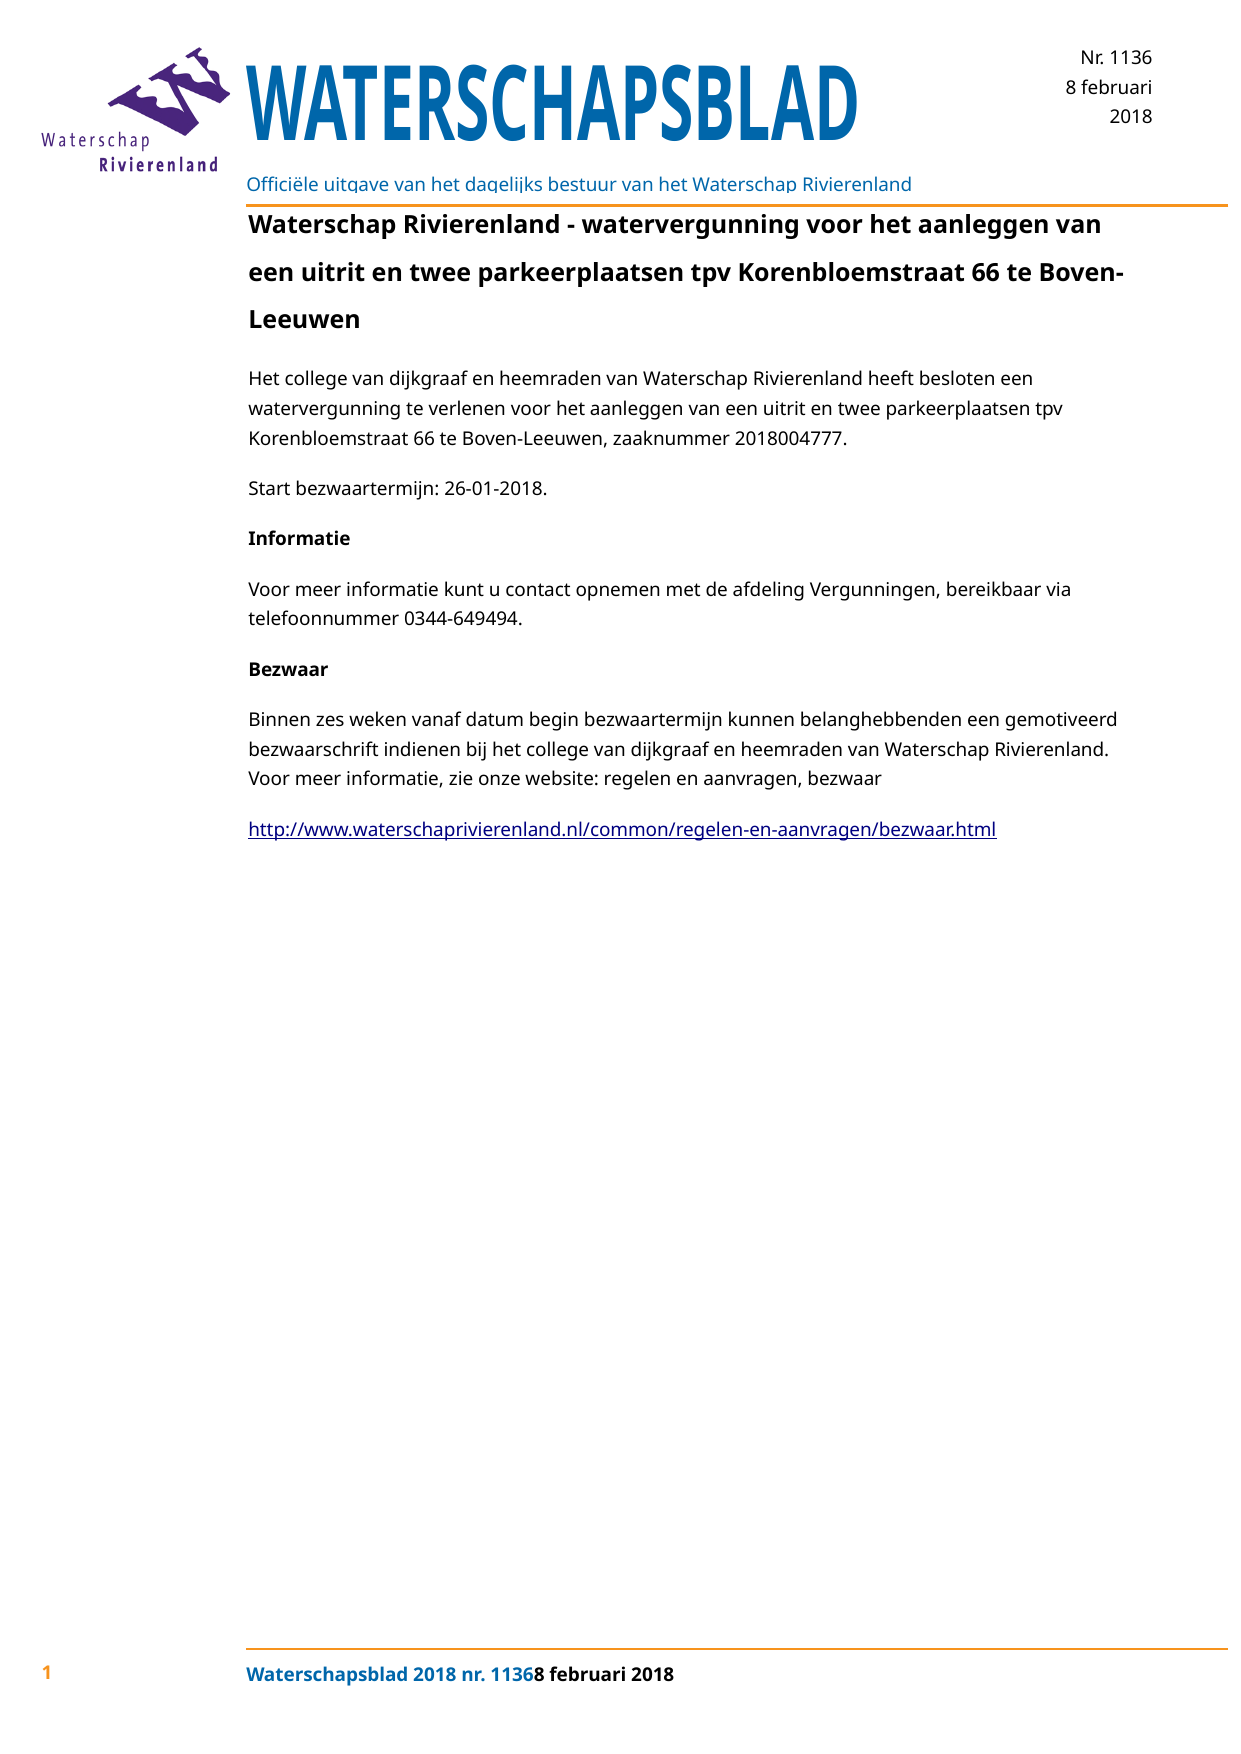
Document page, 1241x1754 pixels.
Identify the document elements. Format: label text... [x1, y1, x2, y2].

text http://www.waterschaprivierenland.nl/common/regelen-en-aanvragen/bezwaar.html [248, 816, 1152, 842]
text Start bezwaartermijn: 26-01-2018. [248, 475, 1152, 501]
text Informatie [248, 526, 1152, 551]
text Voor meer informatie kunt u contact opnemen met de afdeling Vergunningen, bereikbaar via telefoonnummer 0344-649494. [248, 576, 1152, 631]
text Waterschap Rivierenland - watervergunning voor het aanleggen van een uitrit en twee parkeerplaatsen tpv Korenbloemstraat 66 te Boven-Leeuwen [248, 207, 1152, 336]
picture [41, 47, 231, 172]
text Bezwaar [248, 656, 1152, 682]
text Binnen zes weken vanaf datum begin bezwaartermijn kunnen belanghebbenden een gemotiveerd bezwaarschrift indienen bij het college van dijkgraaf en heemraden van Waterschap Rivierenland. Voor meer informatie, zie onze website: regelen en aanvragen, bezwaar [248, 706, 1152, 791]
text Het college van dijkgraaf en heemraden van Waterschap Rivierenland heeft besloten een watervergunning te verlenen voor het aanleggen van een uitrit en twee parkeerplaatsen tpv Korenbloemstraat 66 te Boven-Leeuwen, zaaknummer 2018004777. [248, 366, 1152, 450]
